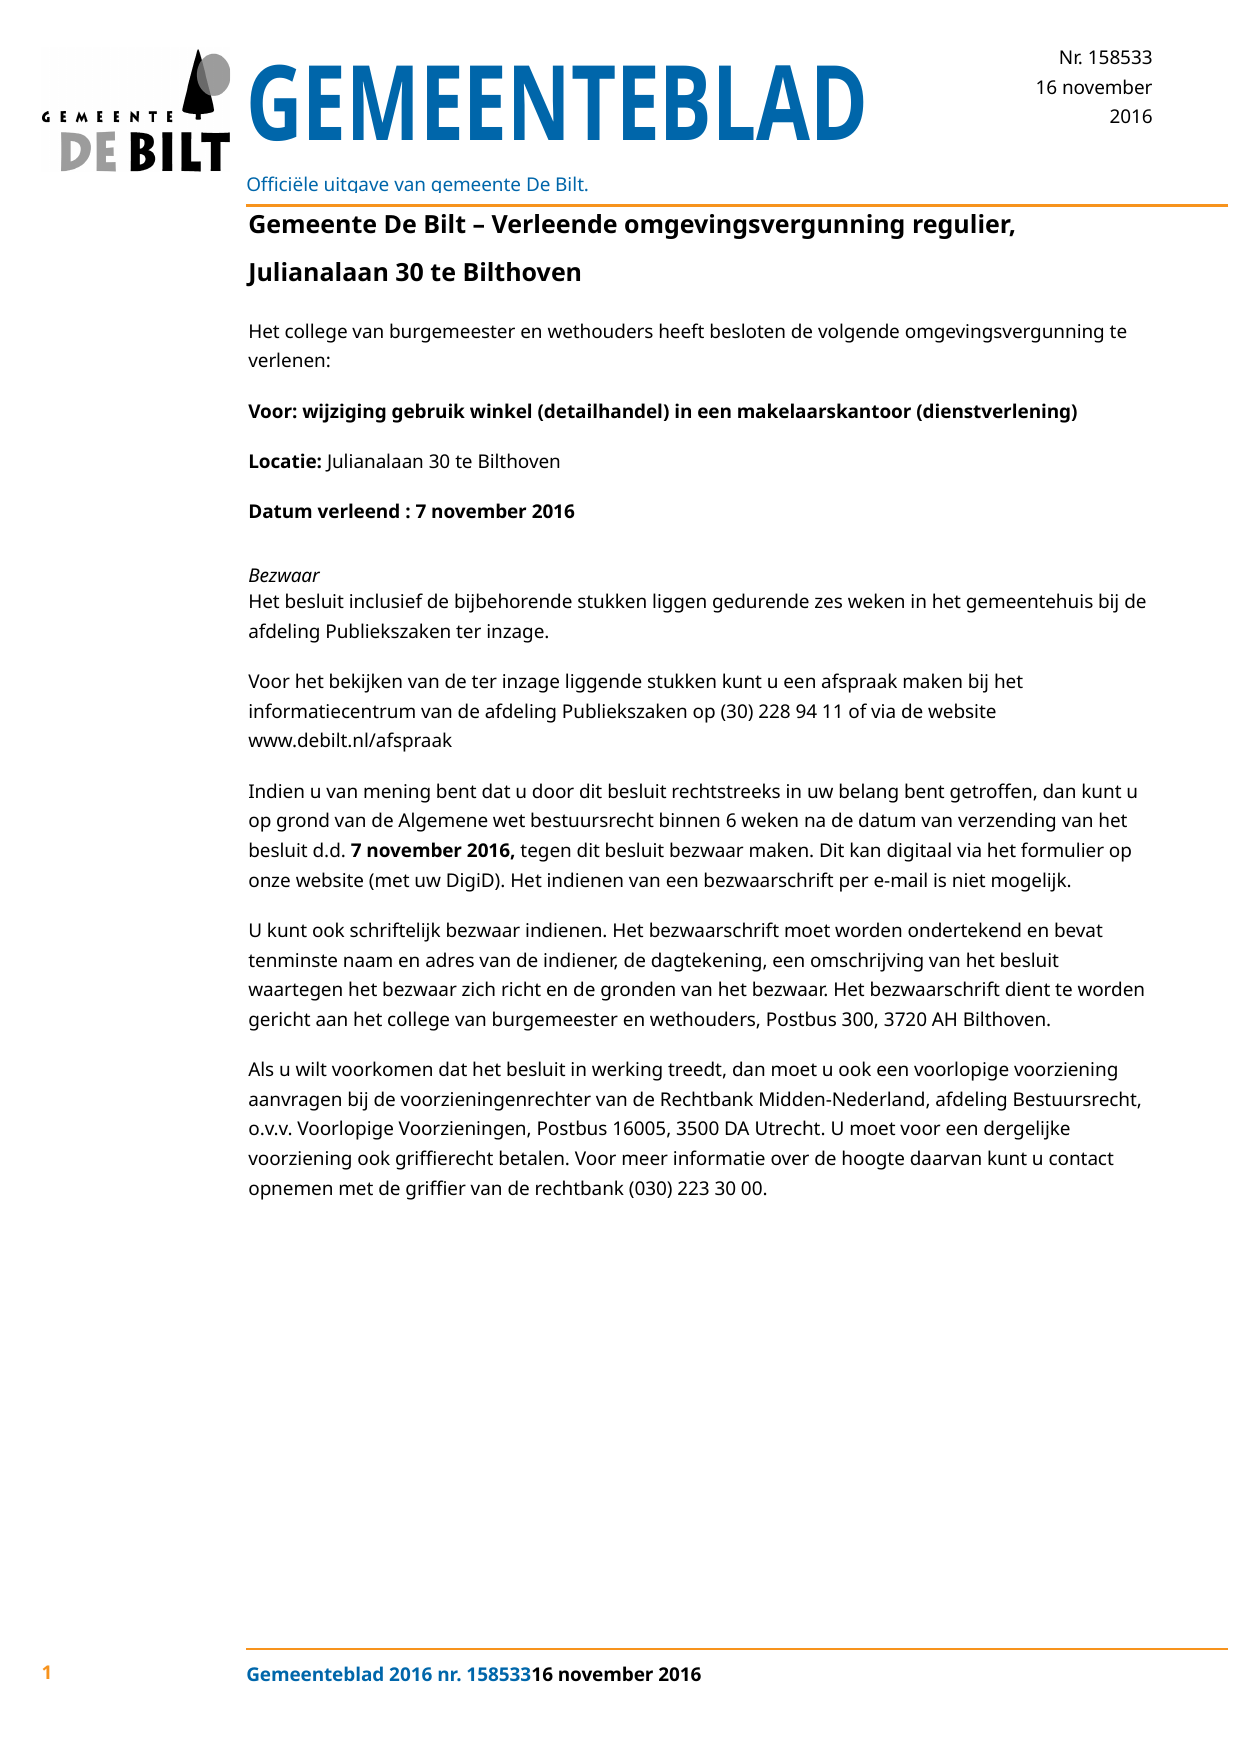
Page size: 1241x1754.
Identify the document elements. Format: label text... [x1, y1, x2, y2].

text Voor het bekijken van de ter inzage liggende stukken kunt u een afspraak maken bij het informatiecentrum van de afdeling Publiekszaken op (30) 228 94 11 of via de website www.debilt.nl/afspraak [248, 668, 1152, 753]
text Indien u van mening bent dat u door dit besluit rechtstreeks in uw belang bent getroffen, dan kunt u op grond van de Algemene wet bestuursrecht binnen 6 weken na de datum van verzending van het besluit d.d. 7 november 2016, tegen dit besluit bezwaar maken. Dit kan digitaal via het formulier op onze website (met uw DigiD). Het indienen van een bezwaarschrift per e-mail is niet mogelijk. [248, 778, 1152, 892]
text Als u wilt voorkomen dat het besluit in werking treedt, dan moet u ook een voorlopige voorziening aanvragen bij de voorzieningenrechter van de Rechtbank Midden-Nederland, afdeling Bestuursrecht, o.v.v. Voorlopige Voorzieningen, Postbus 16005, 3500 DA Utrecht. U moet voor een dergelijke voorziening ook griffierecht betalen. Voor meer informatie over de hoogte daarvan kunt u contact opnemen met de griffier van de rechtbank (030) 223 30 00. [248, 1056, 1152, 1200]
text Gemeente De Bilt – Verleende omgevingsvergunning regulier, Julianalaan 30 te Bilthoven [248, 207, 1152, 288]
text Locatie: Julianalaan 30 te Bilthoven [248, 448, 1152, 474]
text Het college van burgemeester en wethouders heeft besloten de volgende omgevingsvergunning te verlenen: [248, 318, 1152, 373]
text Het besluit inclusief de bijbehorende stukken liggen gedurende zes weken in het gemeentehuis bij de afdeling Publiekszaken ter inzage. [248, 588, 1152, 644]
text Bezwaar [248, 563, 1152, 588]
picture [41, 47, 231, 172]
text Voor: wijziging gebruik winkel (detailhandel) in een makelaarskantoor (dienstverlening) [248, 398, 1152, 424]
text U kunt ook schriftelijk bezwaar indienen. Het bezwaarschrift moet worden ondertekend en bevat tenminste naam en adres van de indiener, de dagtekening, een omschrijving van het besluit waartegen het bezwaar zich richt en de gronden van het bezwaar. Het bezwaarschrift dient te worden gericht aan het college van burgemeester en wethouders, Postbus 300, 3720 AH Bilthoven. [248, 917, 1152, 1032]
text Datum verleend : 7 november 2016 [248, 499, 1152, 524]
